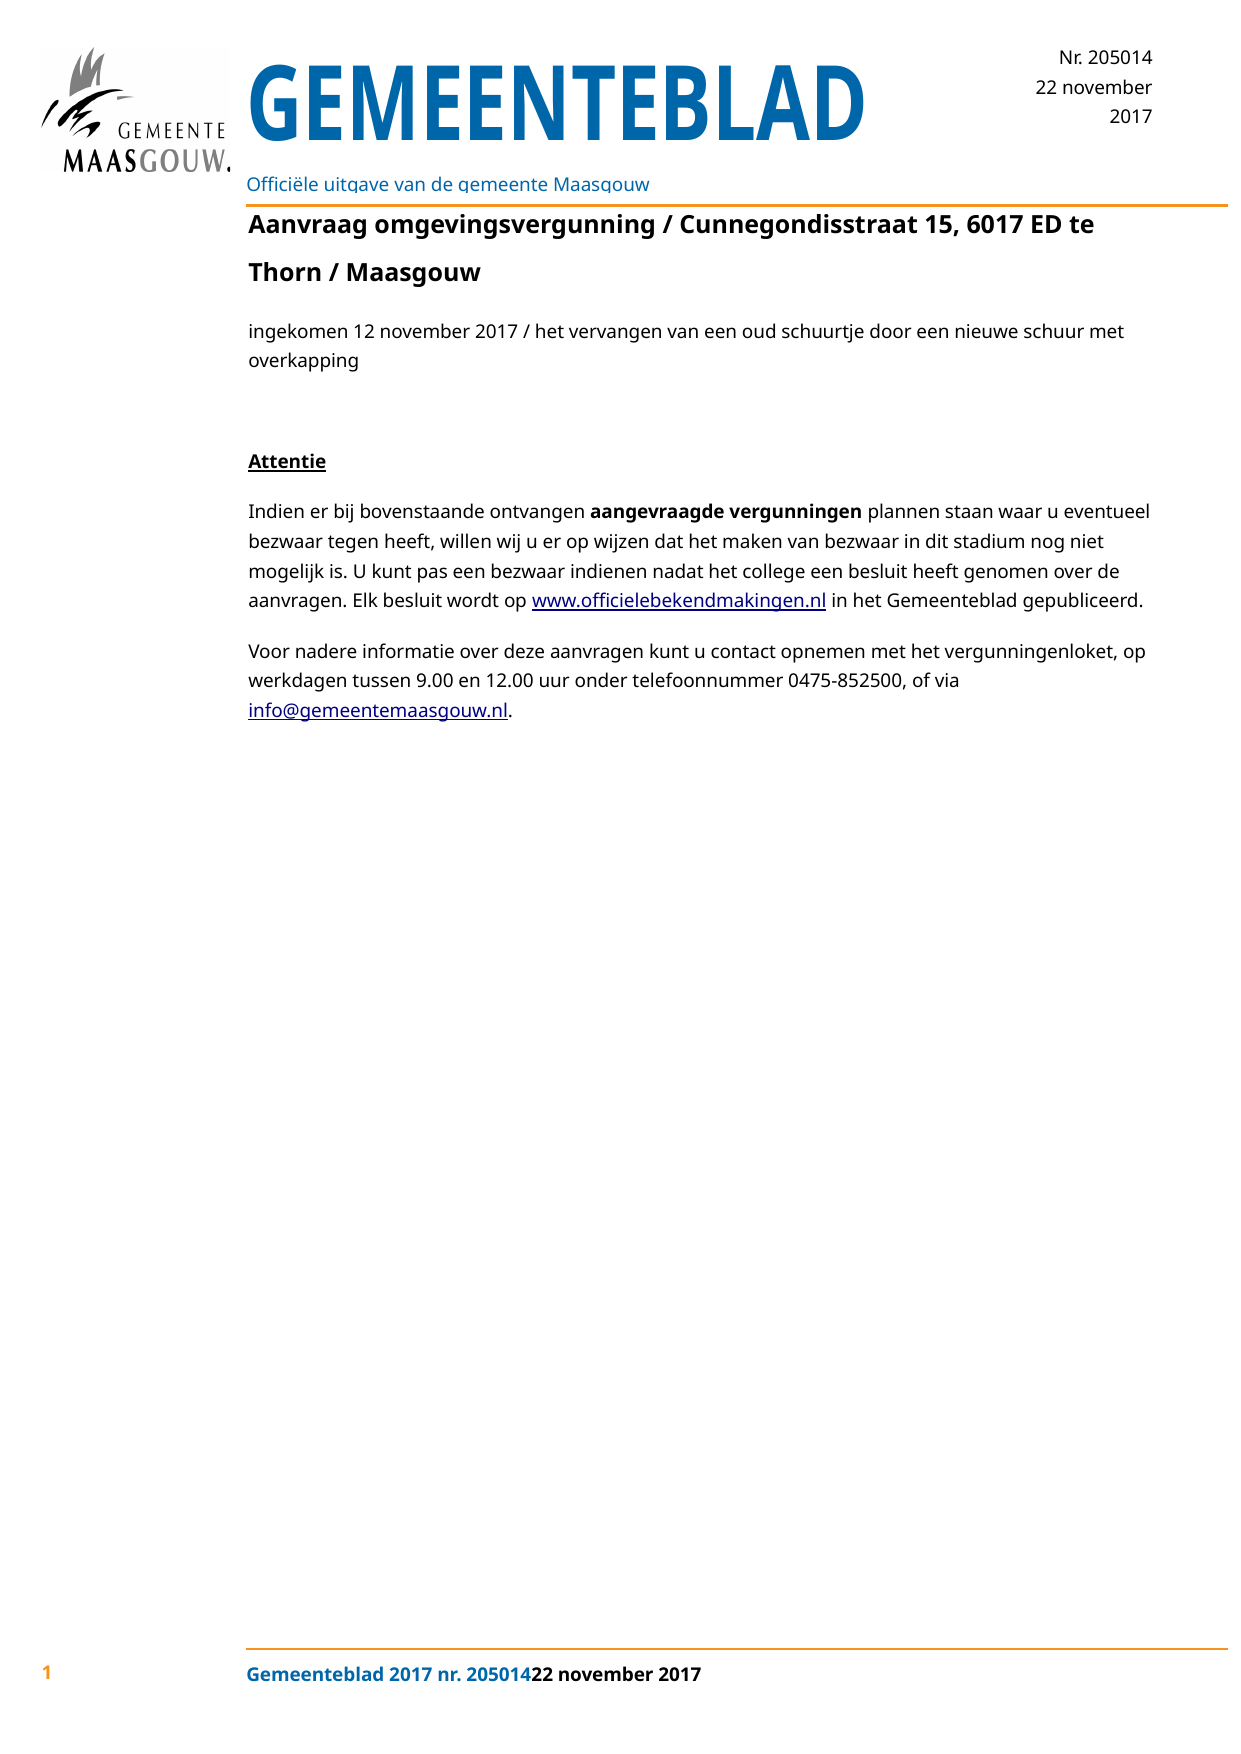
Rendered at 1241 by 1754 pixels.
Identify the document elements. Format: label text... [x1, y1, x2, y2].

text Attentie [248, 448, 1152, 474]
text Indien er bij bovenstaande ontvangen aangevraagde vergunningen plannen staan waar u eventueel bezwaar tegen heeft, willen wij u er op wijzen dat het maken van bezwaar in dit stadium nog niet mogelijk is. U kunt pas een bezwaar indienen nadat het college een besluit heeft genomen over de aanvragen. Elk besluit wordt op www.officielebekendmakingen.nl in het Gemeenteblad gepubliceerd. [248, 499, 1152, 613]
text Voor nadere informatie over deze aanvragen kunt u contact opnemen met het vergunningenloket, op werkdagen tussen 9.00 en 12.00 uur onder telefoonnummer 0475-852500, of via info@gemeentemaasgouw.nl. [248, 638, 1152, 723]
text ingekomen 12 november 2017 / het vervangen van een oud schuurtje door een nieuwe schuur met overkapping [248, 318, 1152, 373]
text Aanvraag omgevingsvergunning / Cunnegondisstraat 15, 6017 ED te Thorn / Maasgouw [248, 207, 1152, 288]
picture [41, 47, 231, 172]
